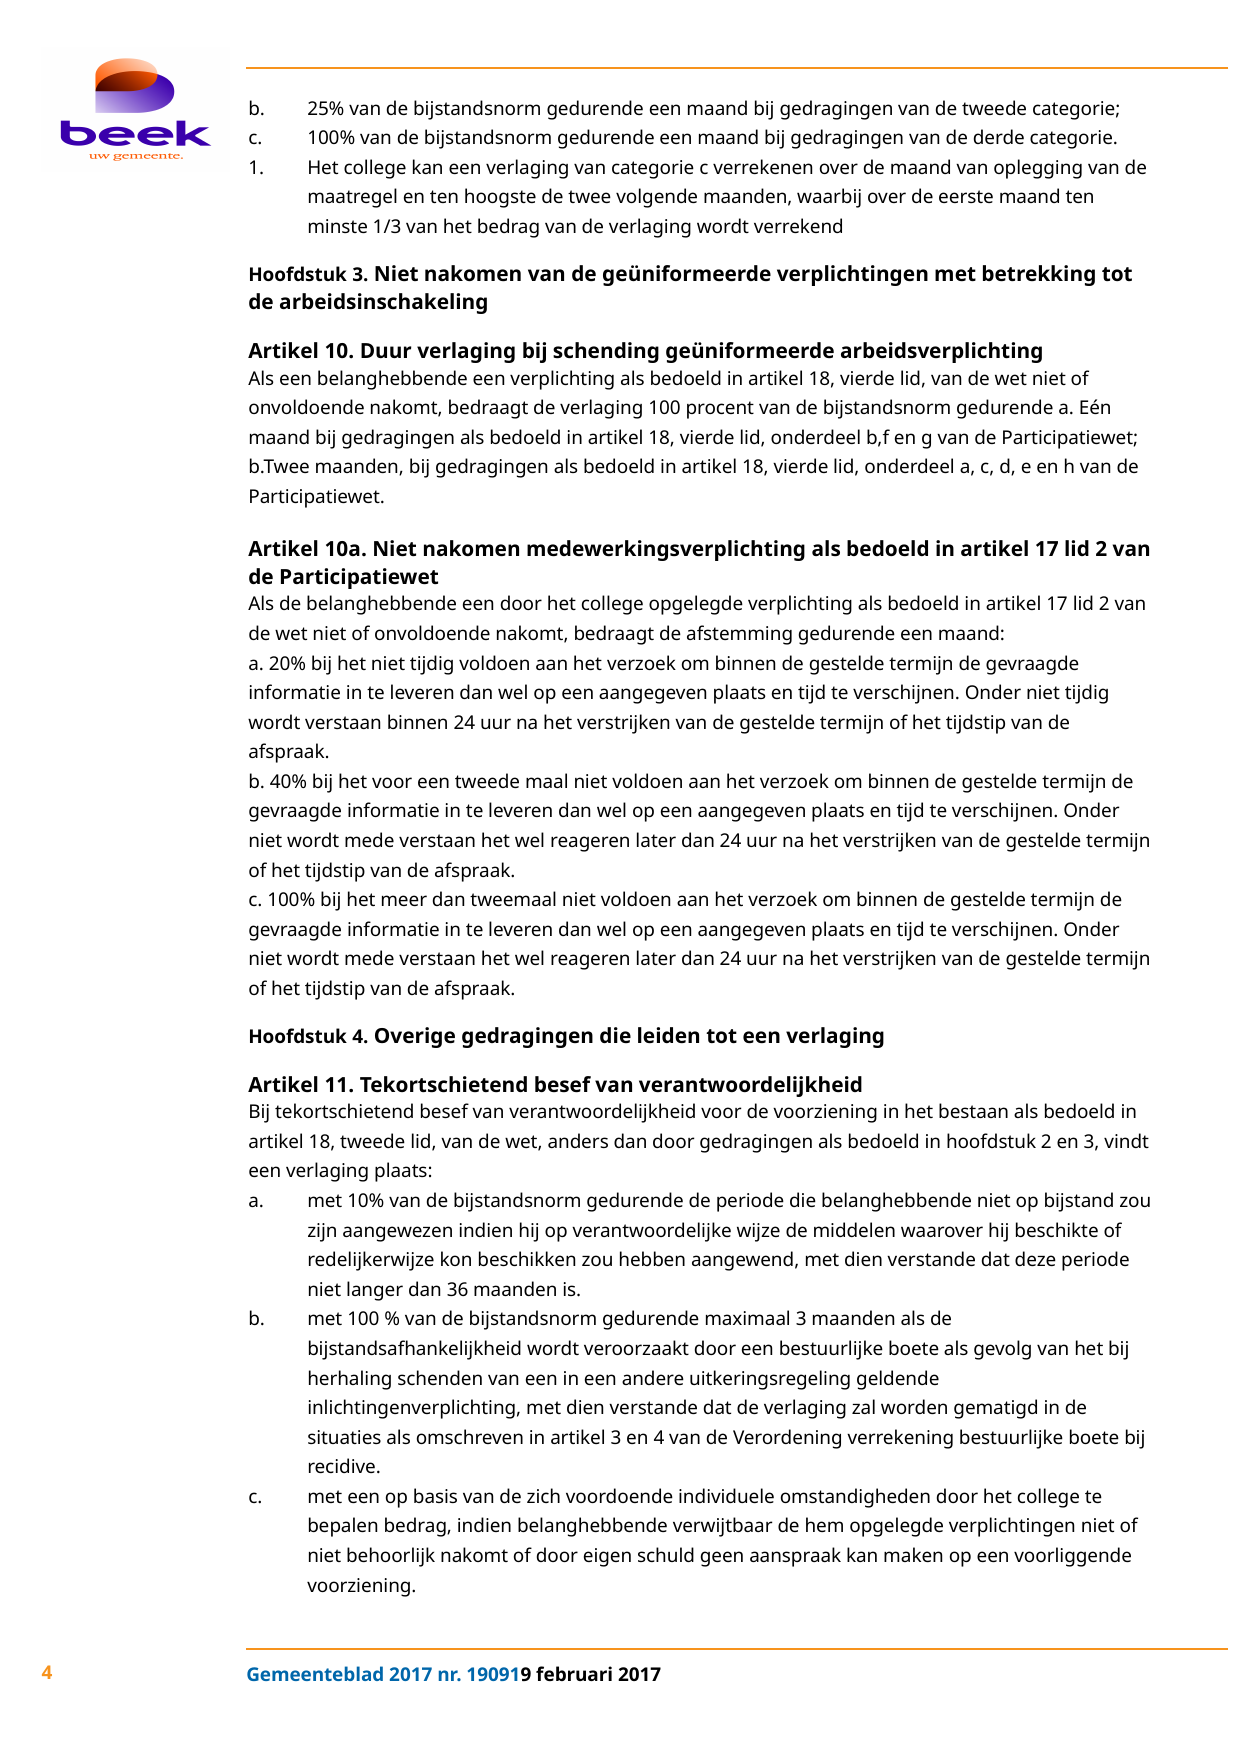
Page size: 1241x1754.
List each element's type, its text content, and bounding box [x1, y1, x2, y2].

text Bij tekortschietend besef van verantwoordelijkheid voor de voorziening in het bestaan als bedoeld in artikel 18, tweede lid, van de wet, anders dan door gedragingen als bedoeld in hoofdstuk 2 en 3, vindt een verlaging plaats: [248, 1098, 1152, 1183]
list 100% van de bijstandsnorm gedurende een maand bij gedragingen van de derde categorie. [248, 124, 1152, 150]
list met 100 % van de bijstandsnorm gedurende maximaal 3 maanden als de bijstandsafhankelijkheid wordt veroorzaakt door een bestuurlijke boete als gevolg van het bij herhaling schenden van een in een andere uitkeringsregeling geldende inlichtingenverplichting, met dien verstande dat de verlaging zal worden gematigd in de situaties als omschreven in artikel 3 en 4 van de Verordening verrekening bestuurlijke boete bij recidive. [248, 1306, 1152, 1479]
text Artikel 10. Duur verlaging bij schending geüniformeerde arbeidsverplichting [248, 336, 1152, 365]
text c. 100% bij het meer dan tweemaal niet voldoen aan het verzoek om binnen de gestelde termijn de gevraagde informatie in te leveren dan wel op een aangegeven plaats en tijd te verschijnen. Onder niet wordt mede verstaan het wel reageren later dan 24 uur na het verstrijken van de gestelde termijn of het tijdstip van de afspraak. [248, 886, 1152, 1001]
text Artikel 11. Tekortschietend besef van verantwoordelijkheid [248, 1070, 1152, 1098]
picture [41, 47, 231, 172]
text b.Twee maanden, bij gedragingen als bedoeld in artikel 18, vierde lid, onderdeel a, c, d, e en h van de Participatiewet. [248, 454, 1152, 509]
list met een op basis van de zich voordoende individuele omstandigheden door het college te bepalen bedrag, indien belanghebbende verwijtbaar de hem opgelegde verplichtingen niet of niet behoorlijk nakomt of door eigen schuld geen aanspraak kan maken op een voorliggende voorziening. [248, 1483, 1152, 1597]
list 25% van de bijstandsnorm gedurende een maand bij gedragingen van de tweede categorie; [248, 95, 1152, 121]
text b. 40% bij het voor een tweede maal niet voldoen aan het verzoek om binnen de gestelde termijn de gevraagde informatie in te leveren dan wel op een aangegeven plaats en tijd te verschijnen. Onder niet wordt mede verstaan het wel reageren later dan 24 uur na het verstrijken van de gestelde termijn of het tijdstip van de afspraak. [248, 768, 1152, 882]
text Als een belanghebbende een verplichting als bedoeld in artikel 18, vierde lid, van de wet niet of onvoldoende nakomt, bedraagt de verlaging 100 procent van de bijstandsnorm gedurende a. Eén maand bij gedragingen als bedoeld in artikel 18, vierde lid, onderdeel b,f en g van de Participatiewet; [248, 365, 1152, 450]
text Hoofdstuk 4. Overige gedragingen die leiden tot een verlaging [248, 1021, 1152, 1049]
text Artikel 10a. Niet nakomen medewerkingsverplichting als bedoeld in artikel 17 lid 2 van de Participatiewet [248, 534, 1152, 591]
text Als de belanghebbende een door het college opgelegde verplichting als bedoeld in artikel 17 lid 2 van de wet niet of onvoldoende nakomt, bedraagt de afstemming gedurende een maand: [248, 591, 1152, 646]
list met 10% van de bijstandsnorm gedurende de periode die belanghebbende niet op bijstand zou zijn aangewezen indien hij op verantwoordelijke wijze de middelen waarover hij beschikte of redelijkerwijze kon beschikken zou hebben aangewend, met dien verstande dat deze periode niet langer dan 36 maanden is. [248, 1187, 1152, 1302]
text a. 20% bij het niet tijdig voldoen aan het verzoek om binnen de gestelde termijn de gevraagde informatie in te leveren dan wel op een aangegeven plaats en tijd te verschijnen. Onder niet tijdig wordt verstaan binnen 24 uur na het verstrijken van de gestelde termijn of het tijdstip van de afspraak. [248, 650, 1152, 764]
text Hoofdstuk 3. Niet nakomen van de geüniformeerde verplichtingen met betrekking tot de arbeidsinschakeling [248, 259, 1152, 316]
list Het college kan een verlaging van categorie c verrekenen over de maand van oplegging van de maatregel en ten hoogste de twee volgende maanden, waarbij over de eerste maand ten minste 1/3 van het bedrag van de verlaging wordt verrekend [248, 154, 1152, 239]
